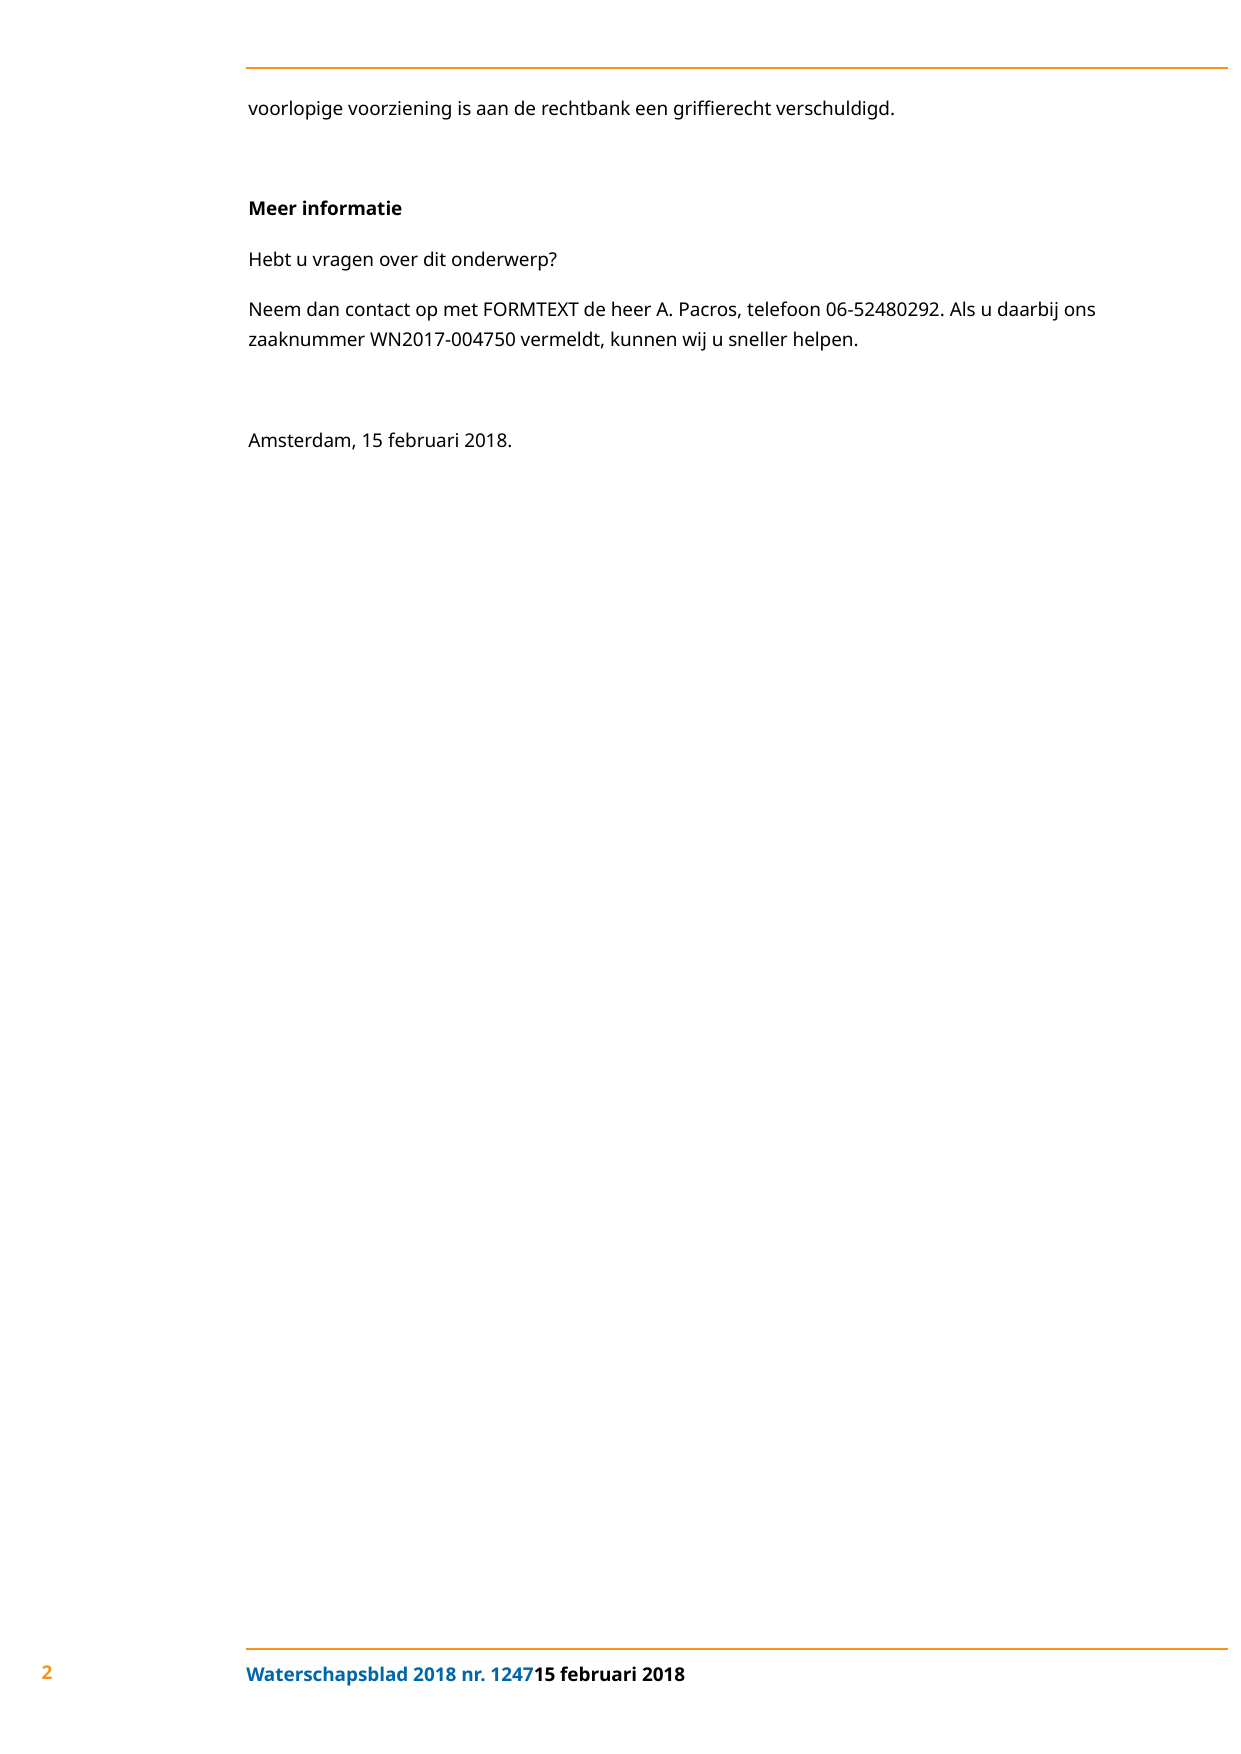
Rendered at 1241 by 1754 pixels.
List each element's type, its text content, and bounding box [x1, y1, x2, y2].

text Neem dan contact op met FORMTEXT de heer A. Pacros, telefoon 06-52480292. Als u daarbij ons zaaknummer WN2017-004750 vermeldt, kunnen wij u sneller helpen. [248, 296, 1152, 352]
text Hebt u vragen over dit onderwerp? [248, 246, 1152, 272]
picture [41, 47, 231, 172]
text Amsterdam, 15 februari 2018. [248, 427, 1152, 453]
text Meer informatie [248, 196, 1152, 221]
text voorlopige voorziening is aan de rechtbank een griffierecht verschuldigd. [248, 95, 1152, 121]
